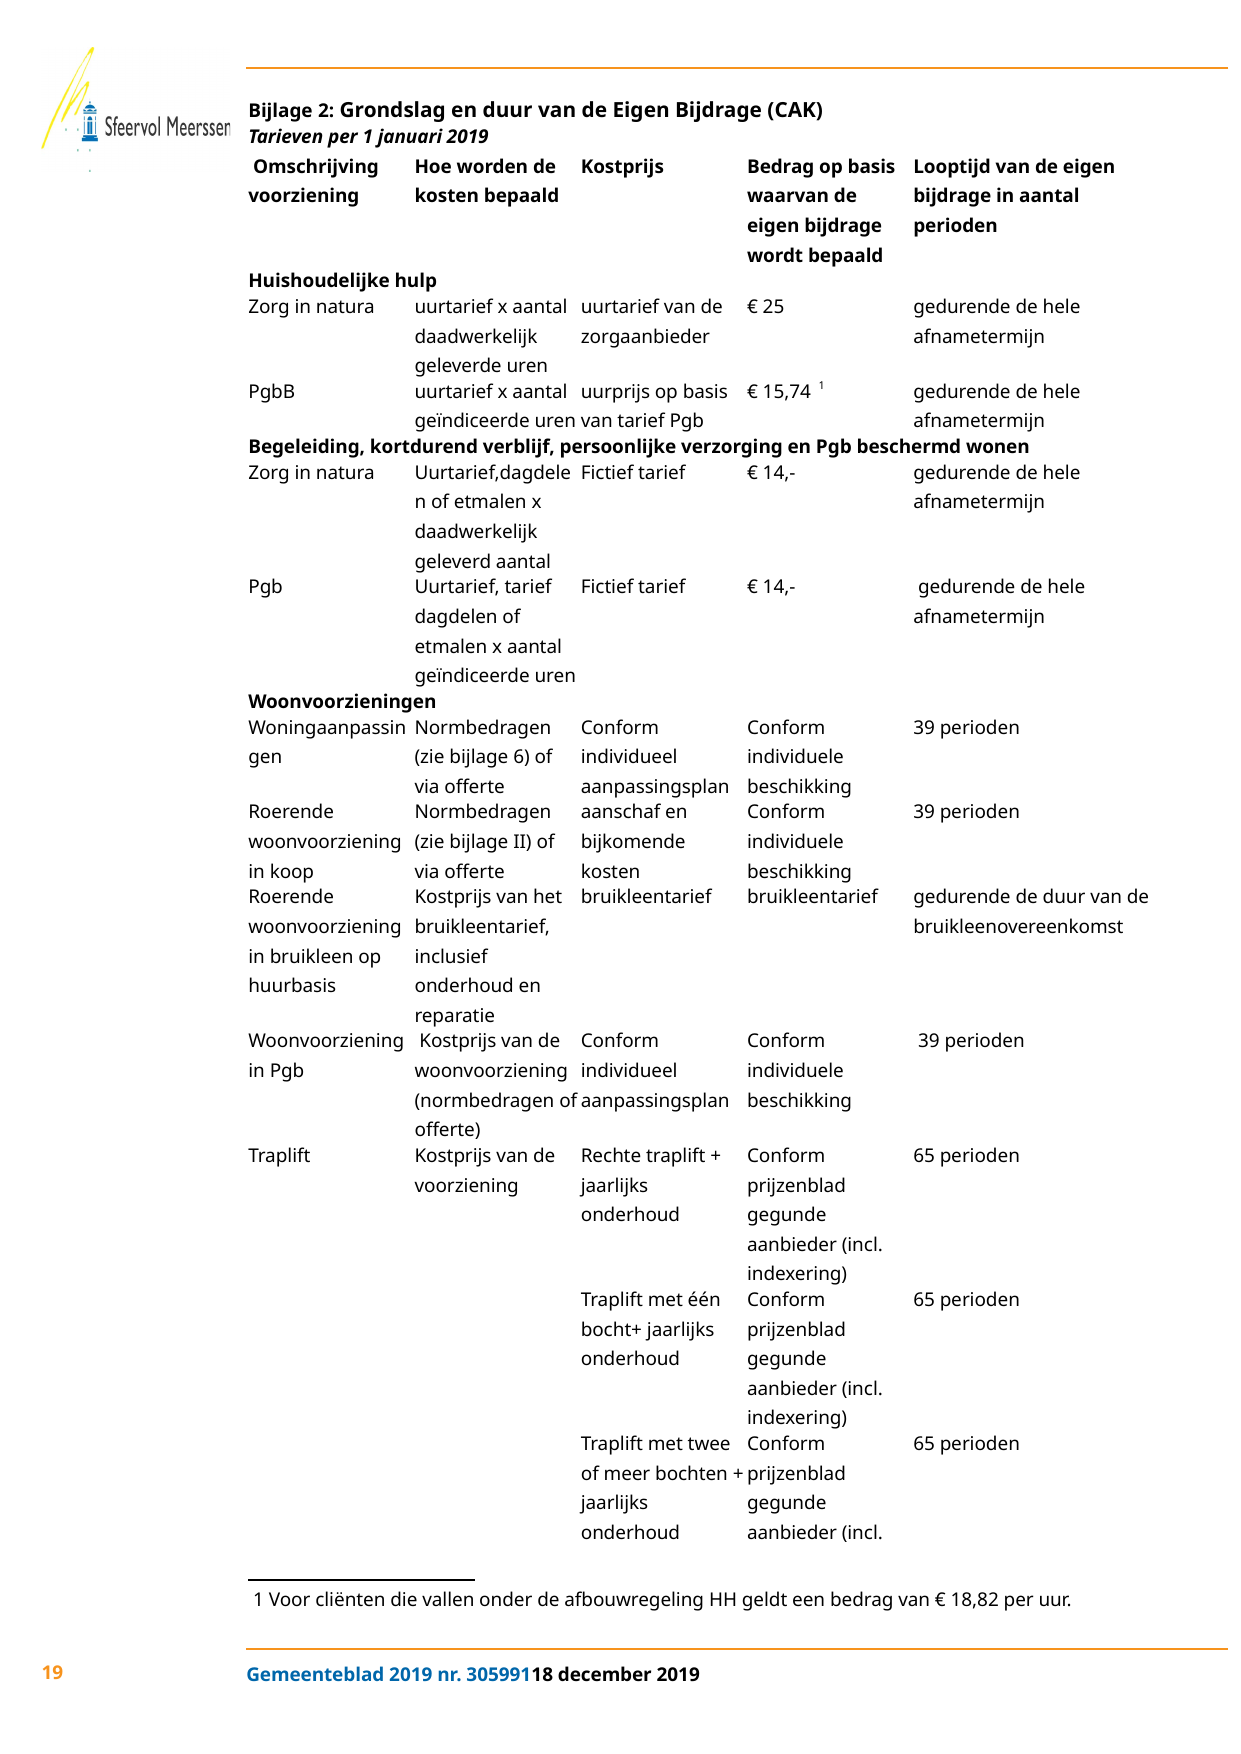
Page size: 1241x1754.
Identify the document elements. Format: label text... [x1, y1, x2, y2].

table_cell aanschaf en bijkomende kosten [581, 799, 747, 884]
table_cell Conform individuele beschikking [747, 799, 913, 884]
table_cell Conform individuele beschikking [747, 714, 913, 799]
table_header Bedrag op basis waarvan de eigen bijdrage wordt bepaald [747, 153, 913, 267]
table_cell Uurtarief,dagdelen of etmalen x daadwerkelijk geleverd aantal [414, 459, 581, 574]
table_cell Rechte traplift + jaarlijks onderhoud [581, 1142, 747, 1286]
table_header Looptijd van de eigen bijdrage in aantal perioden [913, 153, 1152, 267]
table_header Omschrijving voorziening [248, 153, 414, 267]
table_cell Begeleiding, kortdurend verblijf, persoonlijke verzorging en Pgb beschermd wonen [248, 434, 1152, 459]
table_cell gedurende de hele afnametermijn [913, 378, 1152, 433]
table_cell 65 perioden [913, 1430, 1152, 1545]
table_cell Pgb [248, 574, 414, 688]
table_cell Roerende woonvoorziening in bruikleen op huurbasis [248, 884, 414, 1028]
table_cell uurtarief van de zorgaanbieder [581, 293, 747, 378]
table_cell Conform prijzenblad gegunde aanbieder (incl. indexering) [747, 1286, 913, 1430]
table_cell Uurtarief, tarief dagdelen of etmalen x aantal geïndiceerde uren [414, 574, 581, 688]
text Tarieven per 1 januari 2019 [248, 123, 1152, 149]
text Bijlage 2: Grondslag en duur van de Eigen Bijdrage (CAK) [248, 95, 1152, 123]
table_cell gedurende de duur van de bruikleenovereenkomst [913, 884, 1152, 1028]
table_cell Fictief tarief [581, 459, 747, 574]
table_cell Huishoudelijke hulp [248, 268, 1152, 293]
table_header Hoe worden de kosten bepaald [414, 153, 581, 267]
table_cell € 14,- [747, 574, 913, 688]
table_cell uurtarief x aantal daadwerkelijk geleverde uren [414, 293, 581, 378]
table_cell Conform prijzenblad gegunde aanbieder (incl. [747, 1430, 913, 1545]
table_cell € 15,74 [747, 378, 913, 433]
table_cell Conform individueel aanpassingsplan [581, 714, 747, 799]
table_cell Woningaanpassingen [248, 714, 414, 799]
table_cell 65 perioden [913, 1286, 1152, 1430]
table_cell Zorg in natura [248, 459, 414, 574]
table_cell € 25 [747, 293, 913, 378]
table_cell 65 perioden [913, 1142, 1152, 1286]
table_cell [414, 1430, 581, 1545]
table_cell Kostprijs van de woonvoorziening (normbedragen of offerte) [414, 1028, 581, 1142]
table_cell [248, 1430, 414, 1545]
table_cell Woonvoorzieningen [248, 688, 1152, 714]
table_cell Zorg in natura [248, 293, 414, 378]
table_cell Traplift [248, 1142, 414, 1286]
table_cell gedurende de hele afnametermijn [913, 574, 1152, 688]
table_cell Fictief tarief [581, 574, 747, 688]
table_cell [248, 1286, 414, 1430]
table_cell Kostprijs van de voorziening [414, 1142, 581, 1286]
table_cell bruikleentarief [747, 884, 913, 1028]
table_cell gedurende de hele afnametermijn [913, 459, 1152, 574]
table_cell 39 perioden [913, 1028, 1152, 1142]
table_cell Conform prijzenblad gegunde aanbieder (incl. indexering) [747, 1142, 913, 1286]
table_cell Conform individueel aanpassingsplan [581, 1028, 747, 1142]
table_cell uurtarief x aantal geïndiceerde uren [414, 378, 581, 433]
table_header Kostprijs [581, 153, 747, 267]
table_cell PgbB [248, 378, 414, 433]
table_cell Woonvoorziening in Pgb [248, 1028, 414, 1142]
table_cell 39 perioden [913, 714, 1152, 799]
table_cell Normbedragen (zie bijlage 6) of via offerte [414, 714, 581, 799]
table_cell Conform individuele beschikking [747, 1028, 913, 1142]
table_cell bruikleentarief [581, 884, 747, 1028]
table_cell 39 perioden [913, 799, 1152, 884]
table_cell Traplift met twee of meer bochten + jaarlijks onderhoud [581, 1430, 747, 1545]
picture [41, 47, 231, 172]
table_cell uurprijs op basis van tarief Pgb [581, 378, 747, 433]
table_cell € 14,- [747, 459, 913, 574]
table_cell Normbedragen (zie bijlage II) of via offerte [414, 799, 581, 884]
table_cell [414, 1286, 581, 1430]
table_cell Roerende woonvoorziening in koop [248, 799, 414, 884]
table_cell Traplift met één bocht+ jaarlijks onderhoud [581, 1286, 747, 1430]
table_cell gedurende de hele afnametermijn [913, 293, 1152, 378]
table_cell Kostprijs van het bruikleentarief, inclusief onderhoud en reparatie [414, 884, 581, 1028]
